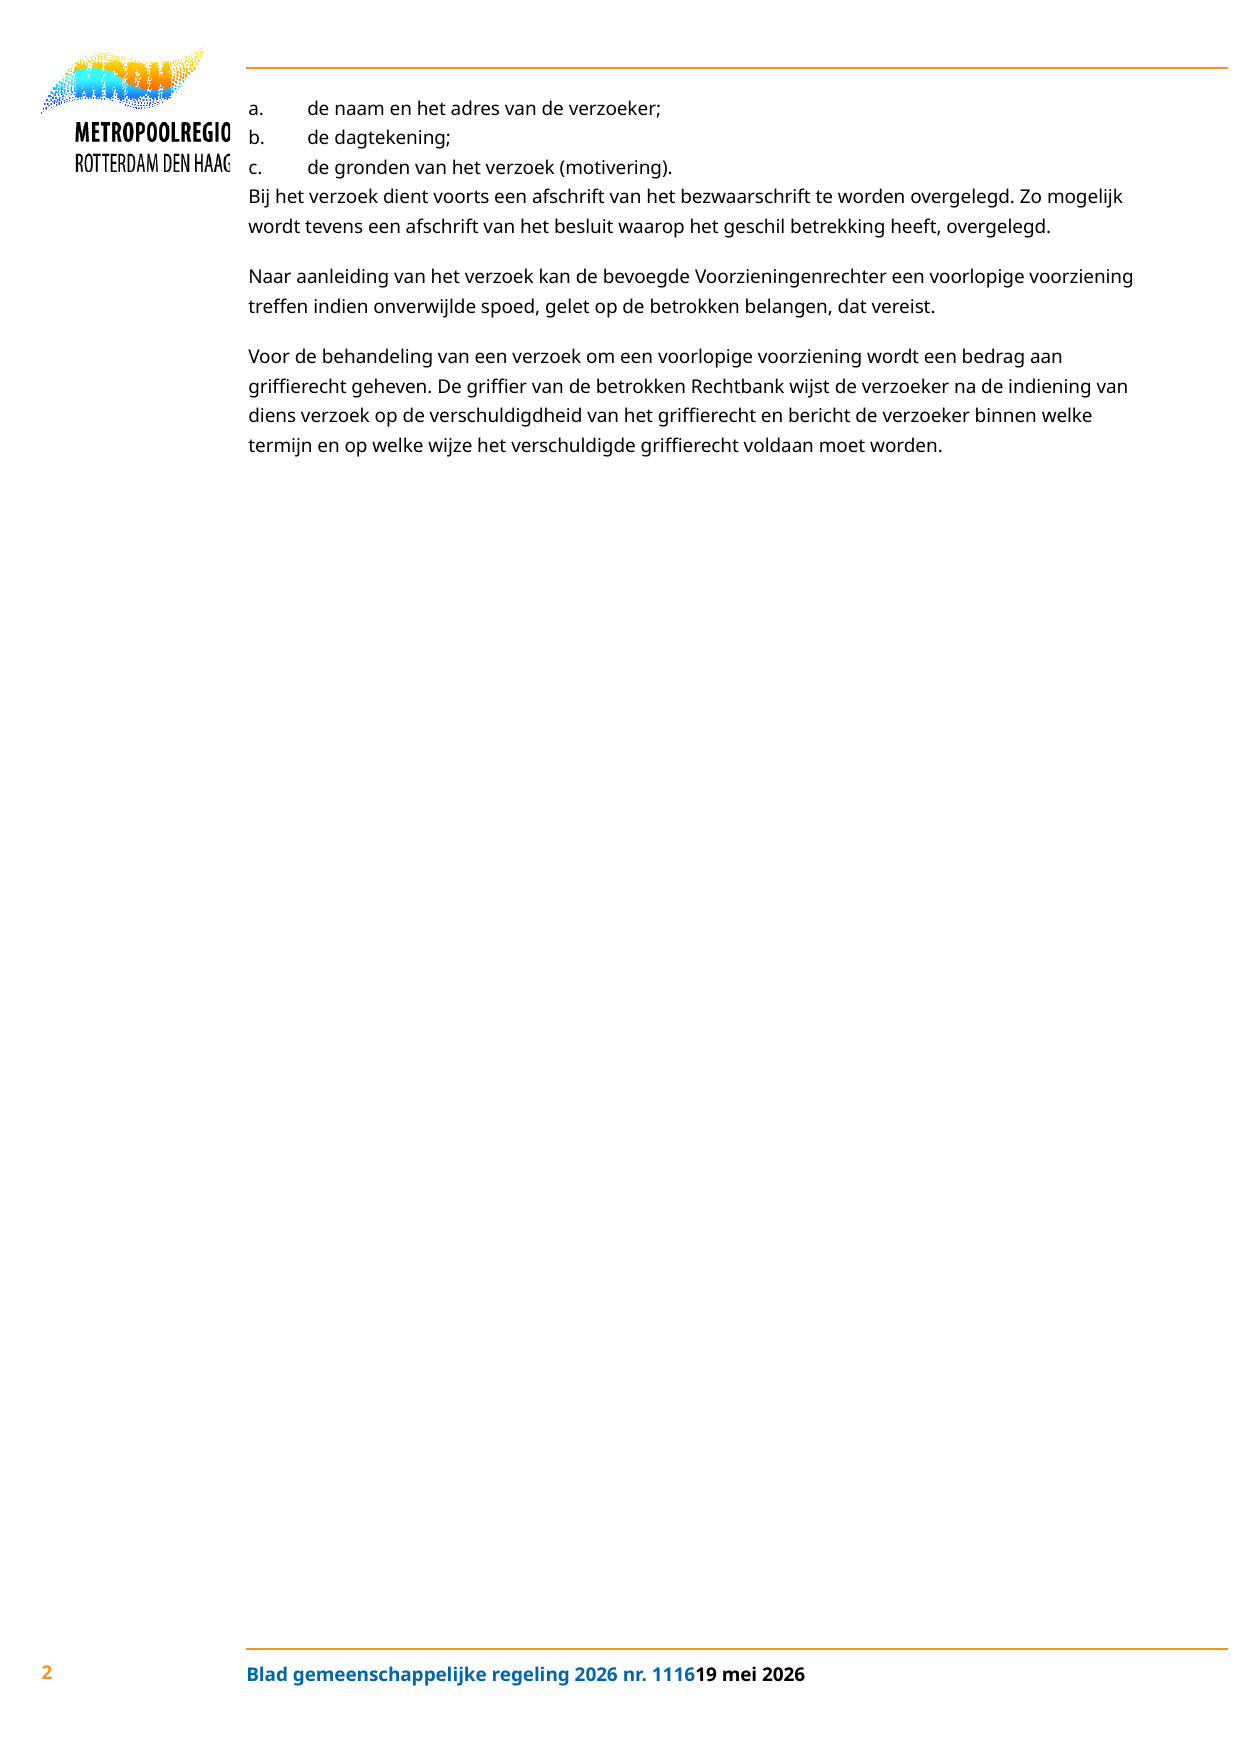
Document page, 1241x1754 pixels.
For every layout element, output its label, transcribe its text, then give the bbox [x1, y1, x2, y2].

text Bij het verzoek dient voorts een afschrift van het bezwaarschrift te worden overgelegd. Zo mogelijk wordt tevens een afschrift van het besluit waarop het geschil betrekking heeft, overgelegd. [248, 183, 1152, 239]
text Voor de behandeling van een verzoek om een voorlopige voorziening wordt een bedrag aan griffierecht geheven. De griffier van de betrokken Rechtbank wijst de verzoeker na de indiening van diens verzoek op de verschuldigdheid van het griffierecht en bericht de verzoeker binnen welke termijn en op welke wijze het verschuldigde griffierecht voldaan moet worden. [248, 343, 1152, 458]
list de naam en het adres van de verzoeker; [248, 95, 1152, 121]
picture [41, 47, 231, 172]
list de dagtekening; [248, 124, 1152, 150]
text Naar aanleiding van het verzoek kan de bevoegde Voorzieningenrechter een voorlopige voorziening treffen indien onverwijlde spoed, gelet op de betrokken belangen, dat vereist. [248, 263, 1152, 319]
list de gronden van het verzoek (motivering). [248, 154, 1152, 180]
